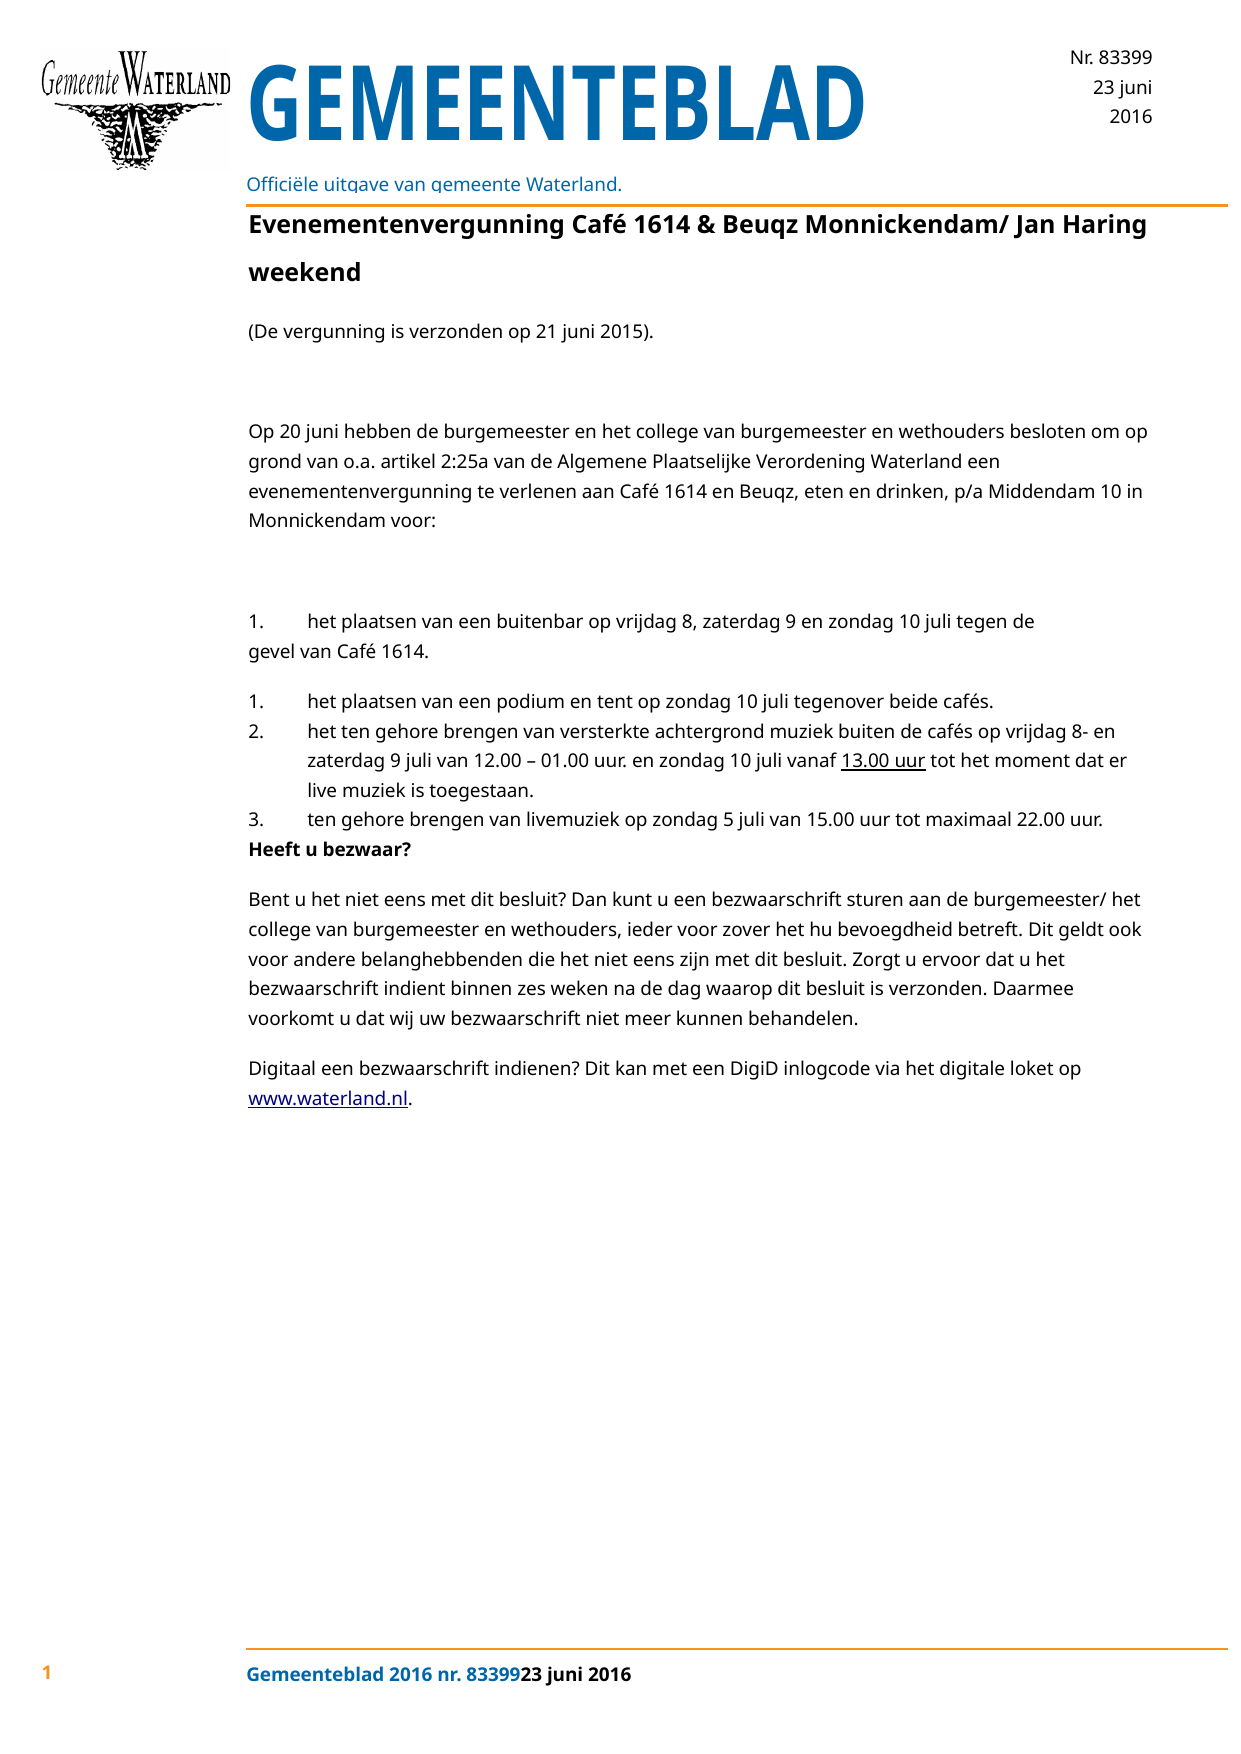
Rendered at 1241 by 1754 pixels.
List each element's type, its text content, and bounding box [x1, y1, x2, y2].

list ten gehore brengen van livemuziek op zondag 5 juli van 15.00 uur tot maximaal 22.00 uur. [248, 807, 1152, 832]
list het plaatsen van een podium en tent op zondag 10 juli tegenover beide cafés. [248, 688, 1152, 714]
text Digitaal een bezwaarschrift indienen? Dit kan met een DigiD inlogcode via het digitale loket op www.waterland.nl. [248, 1055, 1152, 1111]
text Bent u het niet eens met dit besluit? Dan kunt u een bezwaarschrift sturen aan de burgemeester/ het college van burgemeester en wethouders, ieder voor zover het hu bevoegdheid betreft. Dit geldt ook voor andere belanghebbenden die het niet eens zijn met dit besluit. Zorgt u ervoor dat u het bezwaarschrift indient binnen zes weken na de dag waarop dit besluit is verzonden. Daarmee voorkomt u dat wij uw bezwaarschrift niet meer kunnen behandelen. [248, 887, 1152, 1031]
text (De vergunning is verzonden op 21 juni 2015). [248, 318, 1152, 344]
text Heeft u bezwaar? [248, 836, 1152, 862]
text Evenementenvergunning Café 1614 & Beuqz Monnickendam/ Jan Haring weekend [248, 207, 1152, 288]
list het ten gehore brengen van versterkte achtergrond muziek buiten de cafés op vrijdag 8- en zaterdag 9 juli van 12.00 – 01.00 uur. en zondag 10 juli vanaf 13.00 uur tot het moment dat er live muziek is toegestaan. [248, 718, 1152, 803]
picture [41, 47, 231, 172]
text Op 20 juni hebben de burgemeester en het college van burgemeester en wethouders besloten om op grond van o.a. artikel 2:25a van de Algemene Plaatselijke Verordening Waterland een evenementenvergunning te verlenen aan Café 1614 en Beuqz, eten en drinken, p/a Middendam 10 in Monnickendam voor: [248, 419, 1152, 533]
list het plaatsen van een buitenbar op vrijdag 8, zaterdag 9 en zondag 10 juli tegen de [248, 608, 1152, 634]
text gevel van Café 1614. [248, 638, 1152, 664]
